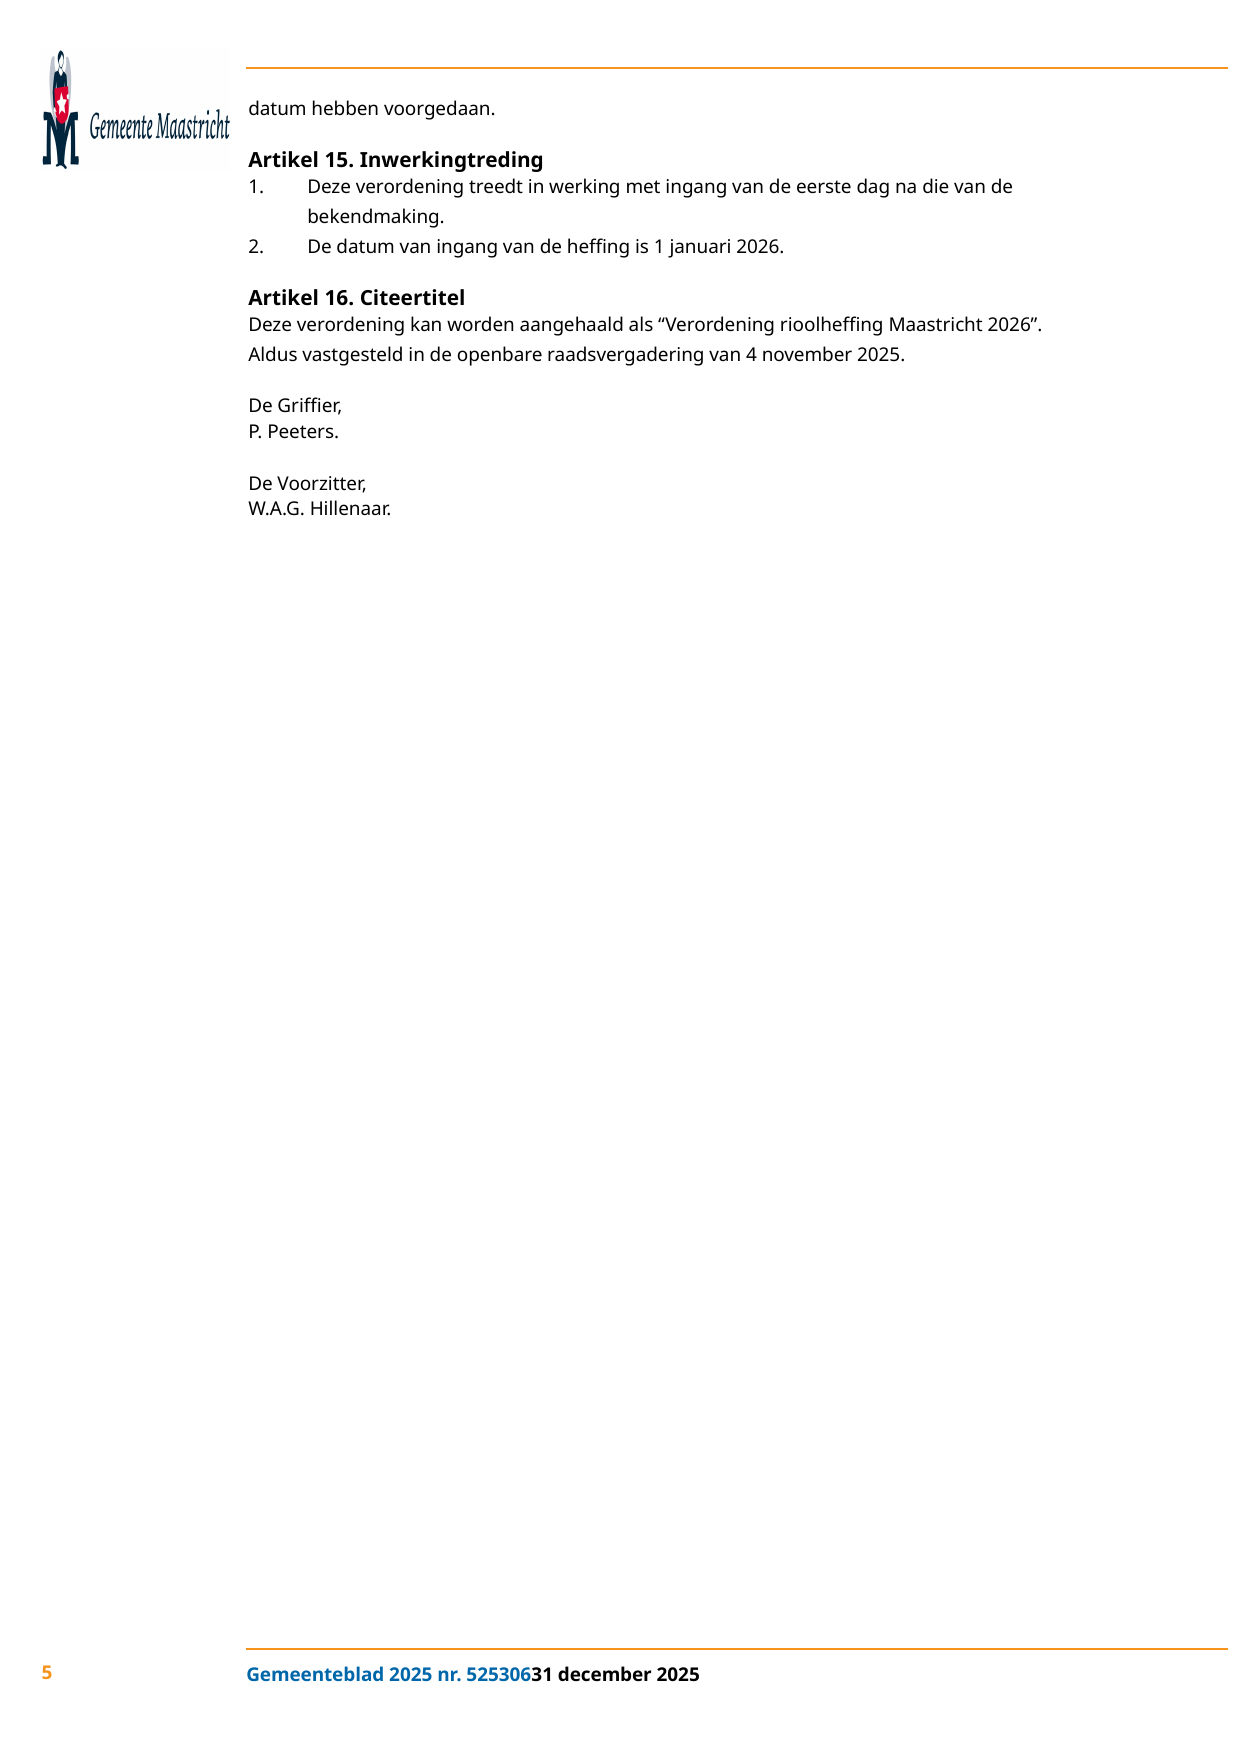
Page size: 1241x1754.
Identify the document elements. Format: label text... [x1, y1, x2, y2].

text De Voorzitter, [248, 470, 1152, 496]
text P. Peeters. [248, 418, 1152, 444]
text Artikel 16. Citeertitel [248, 283, 1152, 312]
picture [41, 47, 231, 172]
text Aldus vastgesteld in de openbare raadsvergadering van 4 november 2025. [248, 341, 1152, 367]
text datum hebben voorgedaan. [248, 95, 1152, 121]
text Deze verordening kan worden aangehaald als “Verordening rioolheffing Maastricht 2026”. [248, 312, 1152, 337]
list Deze verordening treedt in werking met ingang van de eerste dag na die van de bekendmaking. [248, 174, 1152, 229]
text De Griffier, [248, 393, 1152, 418]
list De datum van ingang van de heffing is 1 januari 2026. [248, 233, 1152, 258]
text W.A.G. Hillenaar. [248, 496, 1152, 521]
text Artikel 15. Inwerkingtreding [248, 145, 1152, 174]
